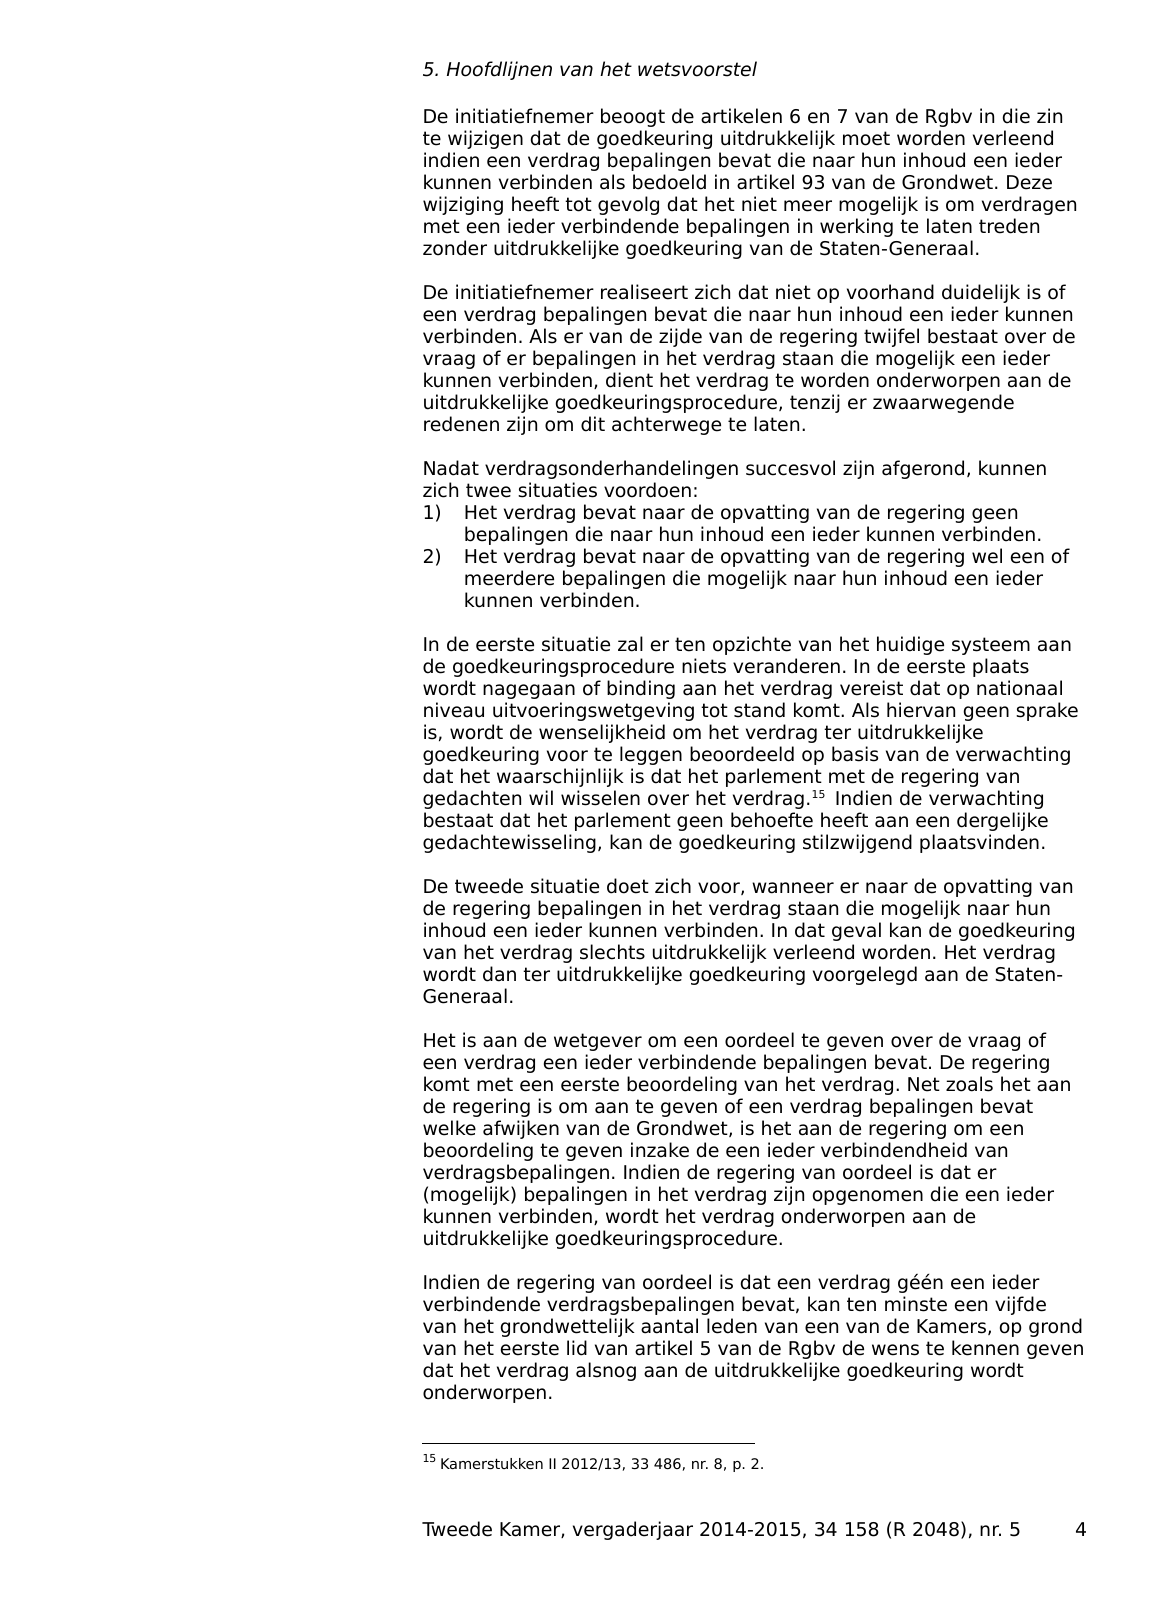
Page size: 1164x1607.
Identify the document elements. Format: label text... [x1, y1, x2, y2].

text 2) Het verdrag bevat naar de opvatting van de regering wel een of meerdere bepalingen die mogelijk naar hun inhoud een ieder kunnen verbinden. [422, 546, 1087, 612]
text Indien de regering van oordeel is dat een verdrag géén een ieder verbindende verdragsbepalingen bevat, kan ten minste een vijfde van het grondwettelijk aantal leden van een van de Kamers, op grond van het eerste lid van artikel 5 van de Rgbv de wens te kennen geven dat het verdrag alsnog aan de uitdrukkelijke goedkeuring wordt onderworpen. [422, 1272, 1087, 1404]
text De initiatiefnemer realiseert zich dat niet op voorhand duidelijk is of een verdrag bepalingen bevat die naar hun inhoud een ieder kunnen verbinden. Als er van de zijde van de regering twijfel bestaat over de vraag of er bepalingen in het verdrag staan die mogelijk een ieder kunnen verbinden, dient het verdrag te worden onderworpen aan de uitdrukkelijke goedkeuringsprocedure, tenzij er zwaarwegende redenen zijn om dit achterwege te laten. [422, 282, 1087, 436]
text 1) Het verdrag bevat naar de opvatting van de regering geen bepalingen die naar hun inhoud een ieder kunnen verbinden. [422, 502, 1087, 546]
text De initiatiefnemer beoogt de artikelen 6 en 7 van de Rgbv in die zin te wijzigen dat de goedkeuring uitdrukkelijk moet worden verleend indien een verdrag bepalingen bevat die naar hun inhoud een ieder kunnen verbinden als bedoeld in artikel 93 van de Grondwet. Deze wijziging heeft tot gevolg dat het niet meer mogelijk is om verdragen met een ieder verbindende bepalingen in werking te laten treden zonder uitdrukkelijke goedkeuring van de Staten-Generaal. [422, 106, 1087, 260]
text Nadat verdragsonderhandelingen succesvol zijn afgerond, kunnen zich twee situaties voordoen: [422, 458, 1087, 502]
subtitle 5. Hoofdlijnen van het wetsvoorstel [422, 59, 1087, 81]
text De tweede situatie doet zich voor, wanneer er naar de opvatting van de regering bepalingen in het verdrag staan die mogelijk naar hun inhoud een ieder kunnen verbinden. In dat geval kan de goedkeuring van het verdrag slechts uitdrukkelijk verleend worden. Het verdrag wordt dan ter uitdrukkelijke goedkeuring voorgelegd aan de Staten-Generaal. [422, 876, 1087, 1008]
text Kamerstukken II 2012/13, 33 486, nr. 8, p. 2. [422, 1452, 1087, 1474]
text In de eerste situatie zal er ten opzichte van het huidige systeem aan de goedkeuringsprocedure niets veranderen. In de eerste plaats wordt nagegaan of binding aan het verdrag vereist dat op nationaal niveau uitvoeringswetgeving tot stand komt. Als hiervan geen sprake is, wordt de wenselijkheid om het verdrag ter uitdrukkelijke goedkeuring voor te leggen beoordeeld op basis van de verwachting dat het waarschijnlijk is dat het parlement met de regering van gedachten wil wisselen over het verdrag. Indien de verwachting bestaat dat het parlement geen behoefte heeft aan een dergelijke gedachtewisseling, kan de goedkeuring stilzwijgend plaatsvinden. [422, 634, 1087, 854]
text Het is aan de wetgever om een oordeel te geven over de vraag of een verdrag een ieder verbindende bepalingen bevat. De regering komt met een eerste beoordeling van het verdrag. Net zoals het aan de regering is om aan te geven of een verdrag bepalingen bevat welke afwijken van de Grondwet, is het aan de regering om een beoordeling te geven inzake de een ieder verbindendheid van verdragsbepalingen. Indien de regering van oordeel is dat er (mogelijk) bepalingen in het verdrag zijn opgenomen die een ieder kunnen verbinden, wordt het verdrag onderworpen aan de uitdrukkelijke goedkeuringsprocedure. [422, 1030, 1087, 1250]
